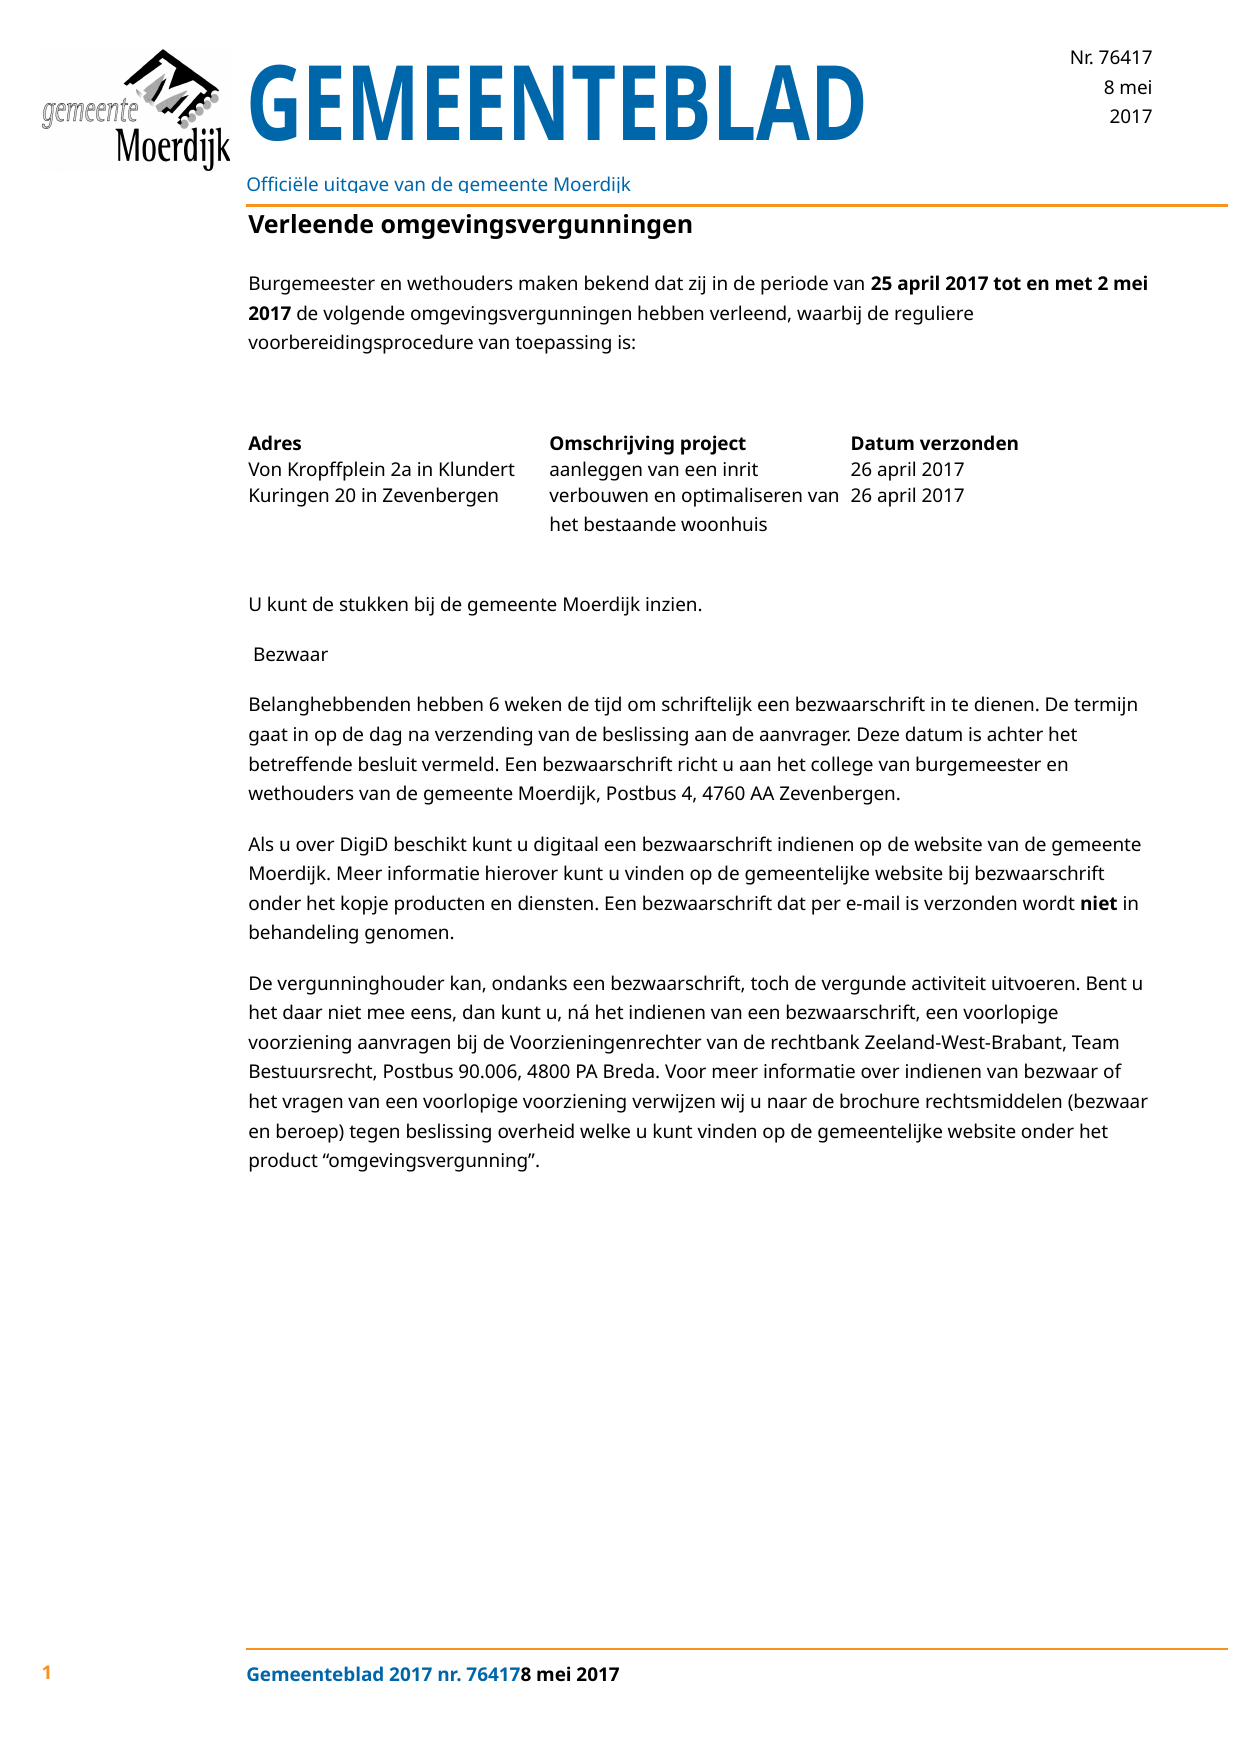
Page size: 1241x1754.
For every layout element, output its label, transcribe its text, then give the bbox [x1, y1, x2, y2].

picture [41, 47, 231, 172]
table_cell 26 april 2017 [850, 482, 1152, 537]
table_cell aanleggen van een inrit [549, 456, 850, 482]
table_cell 26 april 2017 [850, 456, 1152, 482]
text Belanghebbenden hebben 6 weken de tijd om schriftelijk een bezwaarschrift in te dienen. De termijn gaat in op de dag na verzending van de beslissing aan de aanvrager. Deze datum is achter het betreffende besluit vermeld. Een bezwaarschrift richt u aan het college van burgemeester en wethouders van de gemeente Moerdijk, Postbus 4, 4760 AA Zevenbergen. [248, 692, 1152, 806]
text U kunt de stukken bij de gemeente Moerdijk inzien. [248, 591, 1152, 617]
table_cell Von Kropffplein 2a in Klundert [248, 456, 549, 482]
table_cell Kuringen 20 in Zevenbergen [248, 482, 549, 537]
table_cell verbouwen en optimaliseren van het bestaande woonhuis [549, 482, 850, 537]
table_header Omschrijving project [549, 430, 850, 456]
text Burgemeester en wethouders maken bekend dat zij in de periode van 25 april 2017 tot en met 2 mei 2017 de volgende omgevingsvergunningen hebben verleend, waarbij de reguliere voorbereidingsprocedure van toepassing is: [248, 270, 1152, 355]
text De vergunninghouder kan, ondanks een bezwaarschrift, toch de vergunde activiteit uitvoeren. Bent u het daar niet mee eens, dan kunt u, ná het indienen van een bezwaarschrift, een voorlopige voorziening aanvragen bij de Voorzieningenrechter van de rechtbank Zeeland-West-Brabant, Team Bestuursrecht, Postbus 90.006, 4800 PA Breda. Voor meer informatie over indienen van bezwaar of het vragen van een voorlopige voorziening verwijzen wij u naar de brochure rechtsmiddelen (bezwaar en beroep) tegen beslissing overheid welke u kunt vinden op de gemeentelijke website onder het product “omgevingsvergunning”. [248, 970, 1152, 1173]
text Bezwaar [248, 641, 1152, 667]
text Verleende omgevingsvergunningen [248, 207, 1152, 241]
table_header Adres [248, 430, 549, 456]
table_header Datum verzonden [850, 430, 1152, 456]
text Als u over DigiD beschikt kunt u digitaal een bezwaarschrift indienen op de website van de gemeente Moerdijk. Meer informatie hierover kunt u vinden op de gemeentelijke website bij bezwaarschrift onder het kopje producten en diensten. Een bezwaarschrift dat per e-mail is verzonden wordt niet in behandeling genomen. [248, 831, 1152, 945]
